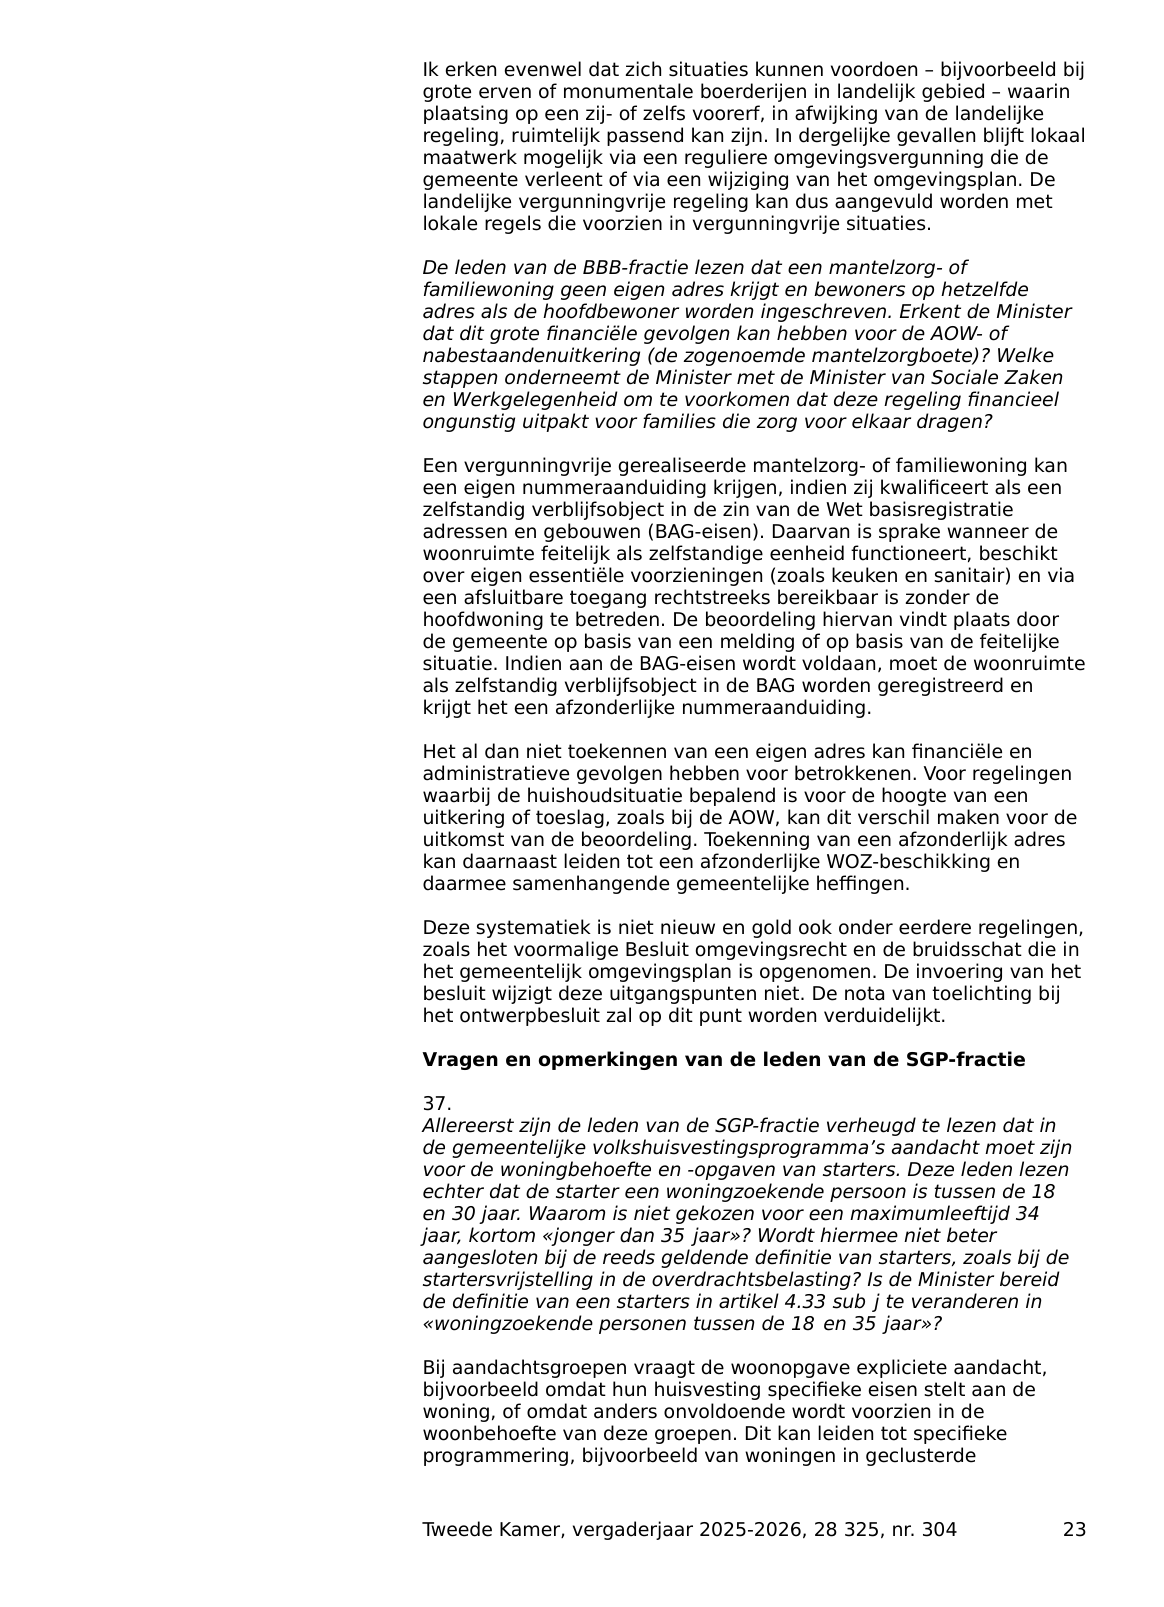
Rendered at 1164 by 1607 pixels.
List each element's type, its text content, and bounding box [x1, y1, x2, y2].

text Ik erken evenwel dat zich situaties kunnen voordoen – bijvoorbeeld bij grote erven of monumentale boerderijen in landelijk gebied – waarin plaatsing op een zij- of zelfs voorerf, in afwijking van de landelijke regeling, ruimtelijk passend kan zijn. In dergelijke gevallen blijft lokaal maatwerk mogelijk via een reguliere omgevingsvergunning die de gemeente verleent of via een wijziging van het omgevingsplan. De landelijke vergunningvrije regeling kan dus aangevuld worden met lokale regels die voorzien in vergunningvrije situaties. [422, 59, 1087, 235]
text De leden van de BBB-fractie lezen dat een mantelzorg- of familiewoning geen eigen adres krijgt en bewoners op hetzelfde adres als de hoofdbewoner worden ingeschreven. Erkent de Minister dat dit grote financiële gevolgen kan hebben voor de AOW- of nabestaandenuitkering (de zogenoemde mantelzorgboete)? Welke stappen onderneemt de Minister met de Minister van Sociale Zaken en Werkgelegenheid om te voorkomen dat deze regeling financieel ongunstig uitpakt voor families die zorg voor elkaar dragen? [422, 257, 1087, 433]
text Het al dan niet toekennen van een eigen adres kan financiële en administratieve gevolgen hebben voor betrokkenen. Voor regelingen waarbij de huishoudsituatie bepalend is voor de hoogte van een uitkering of toeslag, zoals bij de AOW, kan dit verschil maken voor de uitkomst van de beoordeling. Toekenning van een afzonderlijk adres kan daarnaast leiden tot een afzonderlijke WOZ-beschikking en daarmee samenhangende gemeentelijke heffingen. [422, 741, 1087, 895]
subtitle Vragen en opmerkingen van de leden van de SGP-fractie [422, 1049, 1087, 1071]
text Een vergunningvrije gerealiseerde mantelzorg- of familiewoning kan een eigen nummeraanduiding krijgen, indien zij kwalificeert als een zelfstandig verblijfsobject in de zin van de Wet basisregistratie adressen en gebouwen (BAG-eisen). Daarvan is sprake wanneer de woonruimte feitelijk als zelfstandige eenheid functioneert, beschikt over eigen essentiële voorzieningen (zoals keuken en sanitair) en via een afsluitbare toegang rechtstreeks bereikbaar is zonder de hoofdwoning te betreden. De beoordeling hiervan vindt plaats door de gemeente op basis van een melding of op basis van de feitelijke situatie. Indien aan de BAG-eisen wordt voldaan, moet de woonruimte als zelfstandig verblijfsobject in de BAG worden geregistreerd en krijgt het een afzonderlijke nummeraanduiding. [422, 455, 1087, 719]
text Bij aandachtsgroepen vraagt de woonopgave expliciete aandacht, bijvoorbeeld omdat hun huisvesting specifieke eisen stelt aan de woning, of omdat anders onvoldoende wordt voorzien in de woonbehoefte van deze groepen. Dit kan leiden tot specifieke programmering, bijvoorbeeld van woningen in geclusterde [422, 1357, 1087, 1467]
text Allereerst zijn de leden van de SGP-fractie verheugd te lezen dat in de gemeentelijke volkshuisvestingsprogramma’s aandacht moet zijn voor de woningbehoefte en -opgaven van starters. Deze leden lezen echter dat de starter een woningzoekende persoon is tussen de 18 en 30 jaar. Waarom is niet gekozen voor een maximumleeftijd 34 jaar, kortom «jonger dan 35 jaar»? Wordt hiermee niet beter aangesloten bij de reeds geldende definitie van starters, zoals bij de startersvrijstelling in de overdrachtsbelasting? Is de Minister bereid de definitie van een starters in artikel 4.33 sub j te veranderen in «woningzoekende personen tussen de 18 en 35 jaar»? [422, 1115, 1087, 1335]
text 37. [422, 1093, 1087, 1115]
text Deze systematiek is niet nieuw en gold ook onder eerdere regelingen, zoals het voormalige Besluit omgevingsrecht en de bruidsschat die in het gemeentelijk omgevingsplan is opgenomen. De invoering van het besluit wijzigt deze uitgangspunten niet. De nota van toelichting bij het ontwerpbesluit zal op dit punt worden verduidelijkt. [422, 917, 1087, 1027]
